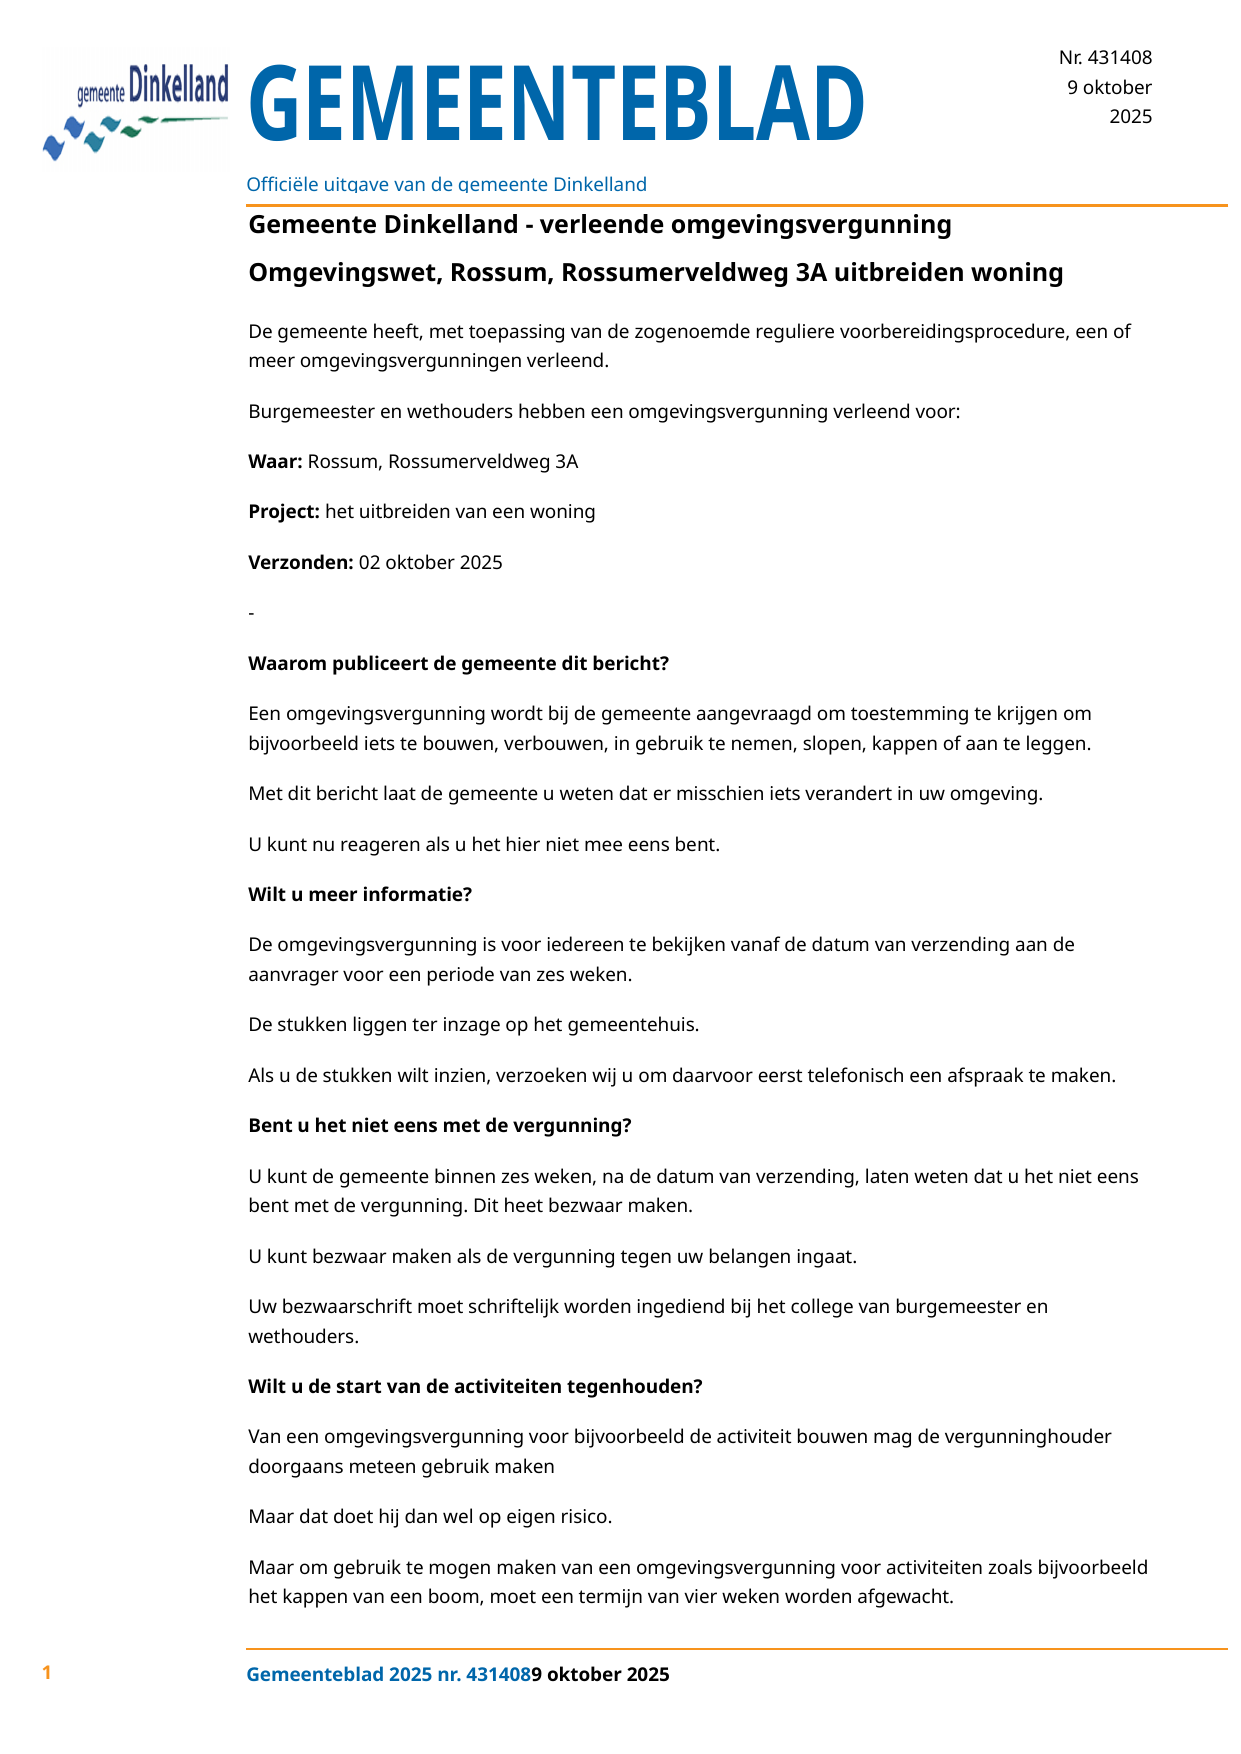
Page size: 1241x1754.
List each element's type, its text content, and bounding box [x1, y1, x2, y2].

text U kunt bezwaar maken als de vergunning tegen uw belangen ingaat. [248, 1243, 1152, 1269]
text Van een omgevingsvergunning voor bijvoorbeeld de activiteit bouwen mag de vergunninghouder doorgaans meteen gebruik maken [248, 1424, 1152, 1479]
text Uw bezwaarschrift moet schriftelijk worden ingediend bij het college van burgemeester en wethouders. [248, 1293, 1152, 1349]
text Wilt u de start van de activiteiten tegenhouden? [248, 1373, 1152, 1399]
text Project: het uitbreiden van een woning [248, 499, 1152, 524]
picture [41, 47, 231, 172]
text Verzonden: 02 oktober 2025 [248, 549, 1152, 575]
text U kunt nu reageren als u het hier niet mee eens bent. [248, 831, 1152, 857]
text Met dit bericht laat de gemeente u weten dat er misschien iets verandert in uw omgeving. [248, 780, 1152, 806]
text - [248, 599, 1152, 625]
text Wilt u meer informatie? [248, 881, 1152, 907]
text Gemeente Dinkelland - verleende omgevingsvergunning Omgevingswet, Rossum, Rossumerveldweg 3A uitbreiden woning [248, 207, 1152, 288]
text De omgevingsvergunning is voor iedereen te bekijken vanaf de datum van verzending aan de aanvrager voor een periode van zes weken. [248, 932, 1152, 987]
text De stukken liggen ter inzage op het gemeentehuis. [248, 1012, 1152, 1037]
text U kunt de gemeente binnen zes weken, na de datum van verzending, laten weten dat u het niet eens bent met de vergunning. Dit heet bezwaar maken. [248, 1163, 1152, 1218]
text De gemeente heeft, met toepassing van de zogenoemde reguliere voorbereidingsprocedure, een of meer omgevingsvergunningen verleend. [248, 318, 1152, 373]
text Waarom publiceert de gemeente dit bericht? [248, 650, 1152, 676]
text Maar om gebruik te mogen maken van een omgevingsvergunning voor activiteiten zoals bijvoorbeeld het kappen van een boom, moet een termijn van vier weken worden afgewacht. [248, 1554, 1152, 1609]
text Burgemeester en wethouders hebben een omgevingsvergunning verleend voor: [248, 398, 1152, 424]
text Maar dat doet hij dan wel op eigen risico. [248, 1504, 1152, 1529]
text Een omgevingsvergunning wordt bij de gemeente aangevraagd om toestemming te krijgen om bijvoorbeeld iets te bouwen, verbouwen, in gebruik te nemen, slopen, kappen of aan te leggen. [248, 700, 1152, 756]
text Als u de stukken wilt inzien, verzoeken wij u om daarvoor eerst telefonisch een afspraak te maken. [248, 1062, 1152, 1088]
text Waar: Rossum, Rossumerveldweg 3A [248, 448, 1152, 474]
text Bent u het niet eens met de vergunning? [248, 1112, 1152, 1138]
